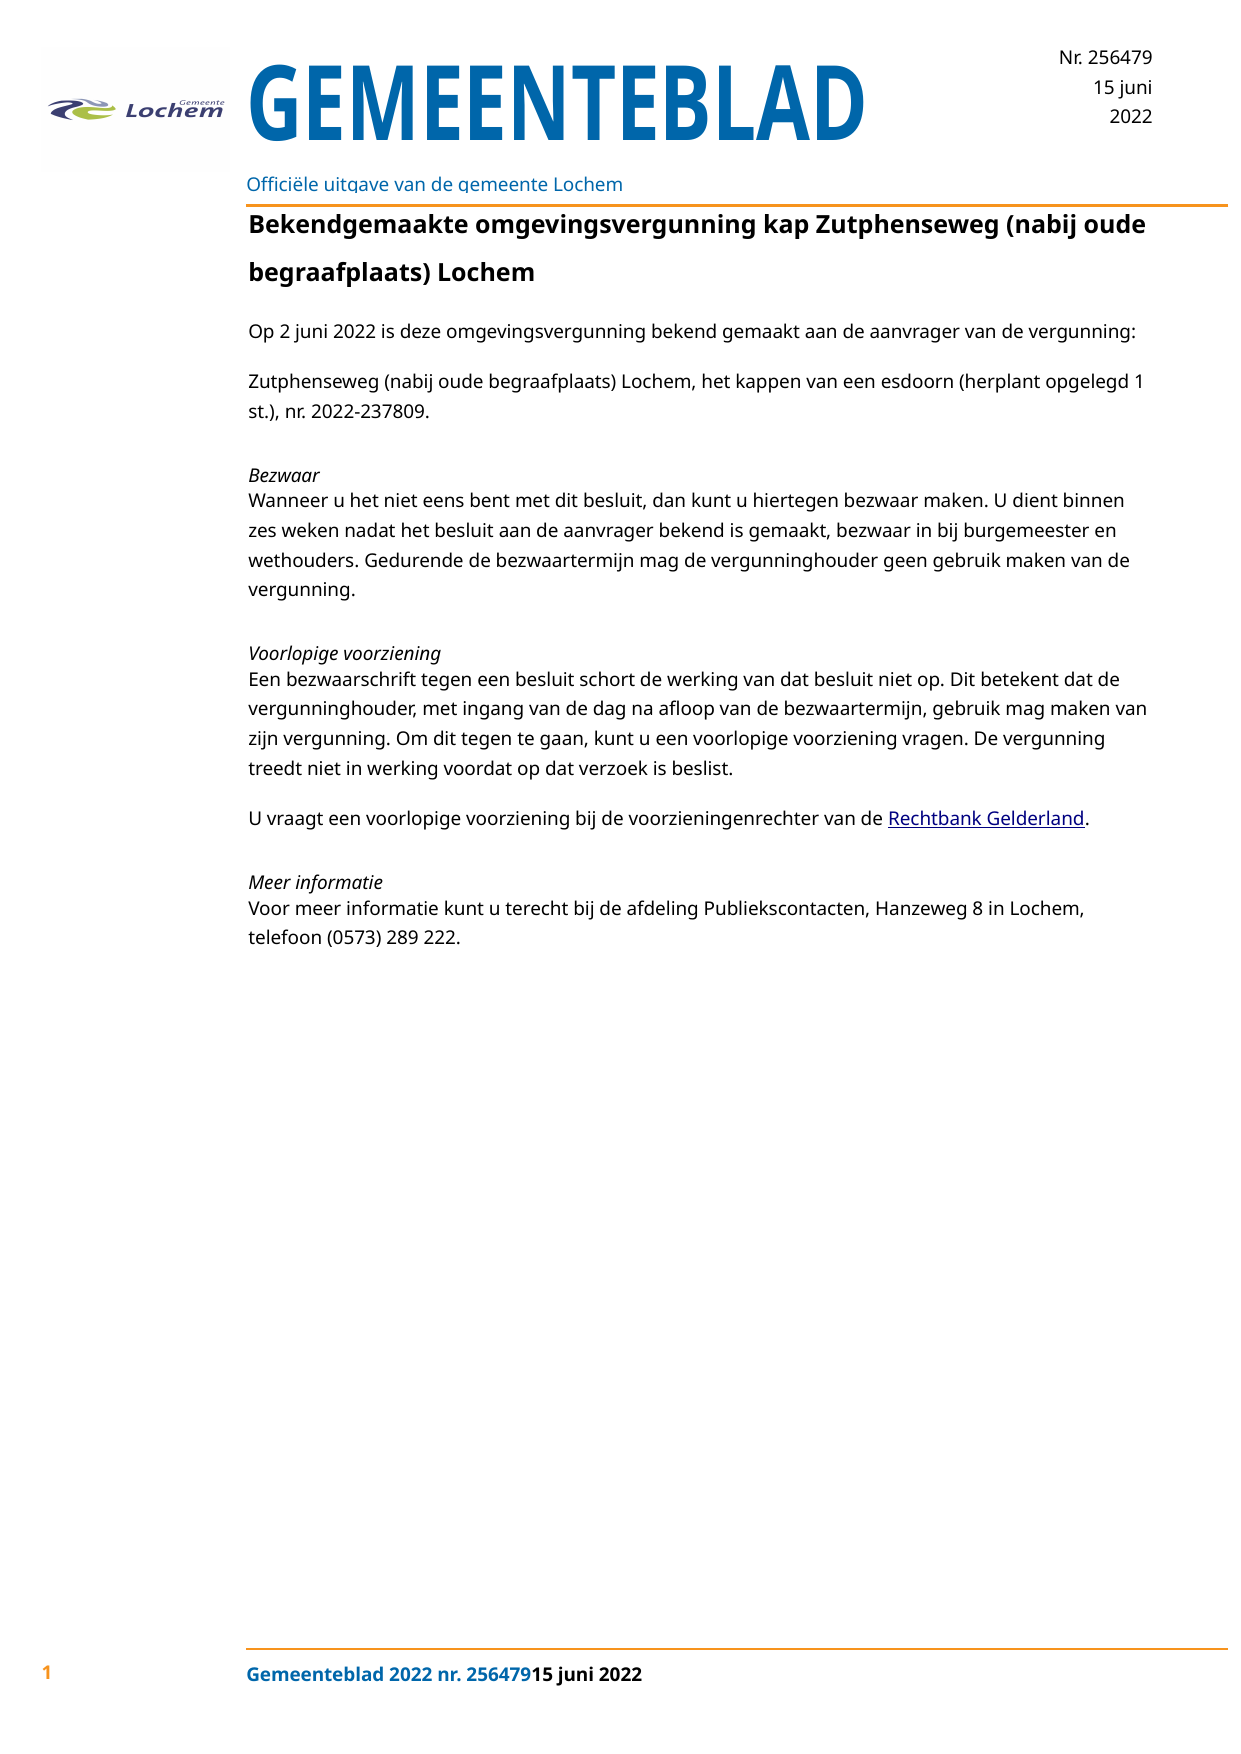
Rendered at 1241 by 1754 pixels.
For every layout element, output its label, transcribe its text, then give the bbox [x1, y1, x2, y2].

picture [41, 47, 231, 172]
text Bezwaar [248, 462, 1152, 488]
text Op 2 juni 2022 is deze omgevingsvergunning bekend gemaakt aan de aanvrager van de vergunning: [248, 318, 1152, 344]
text Voor meer informatie kunt u terecht bij de afdeling Publiekscontacten, Hanzeweg 8 in Lochem, telefoon (0573) 289 222. [248, 895, 1152, 950]
text Bekendgemaakte omgevingsvergunning kap Zutphenseweg (nabij oude begraafplaats) Lochem [248, 207, 1152, 288]
text Zutphenseweg (nabij oude begraafplaats) Lochem, het kappen van een esdoorn (herplant opgelegd 1 st.), nr. 2022-237809. [248, 368, 1152, 424]
text Wanneer u het niet eens bent met dit besluit, dan kunt u hiertegen bezwaar maken. U dient binnen zes weken nadat het besluit aan de aanvrager bekend is gemaakt, bezwaar in bij burgemeester en wethouders. Gedurende de bezwaartermijn mag de vergunninghouder geen gebruik maken van de vergunning. [248, 488, 1152, 602]
text Een bezwaarschrift tegen een besluit schort de werking van dat besluit niet op. Dit betekent dat de vergunninghouder, met ingang van de dag na afloop van de bezwaartermijn, gebruik mag maken van zijn vergunning. Om dit tegen te gaan, kunt u een voorlopige voorziening vragen. De vergunning treedt niet in werking voordat op dat verzoek is beslist. [248, 666, 1152, 781]
text Meer informatie [248, 869, 1152, 895]
text Voorlopige voorziening [248, 640, 1152, 666]
text U vraagt een voorlopige voorziening bij de voorzieningenrechter van de Rechtbank Gelderland. [248, 805, 1152, 831]
